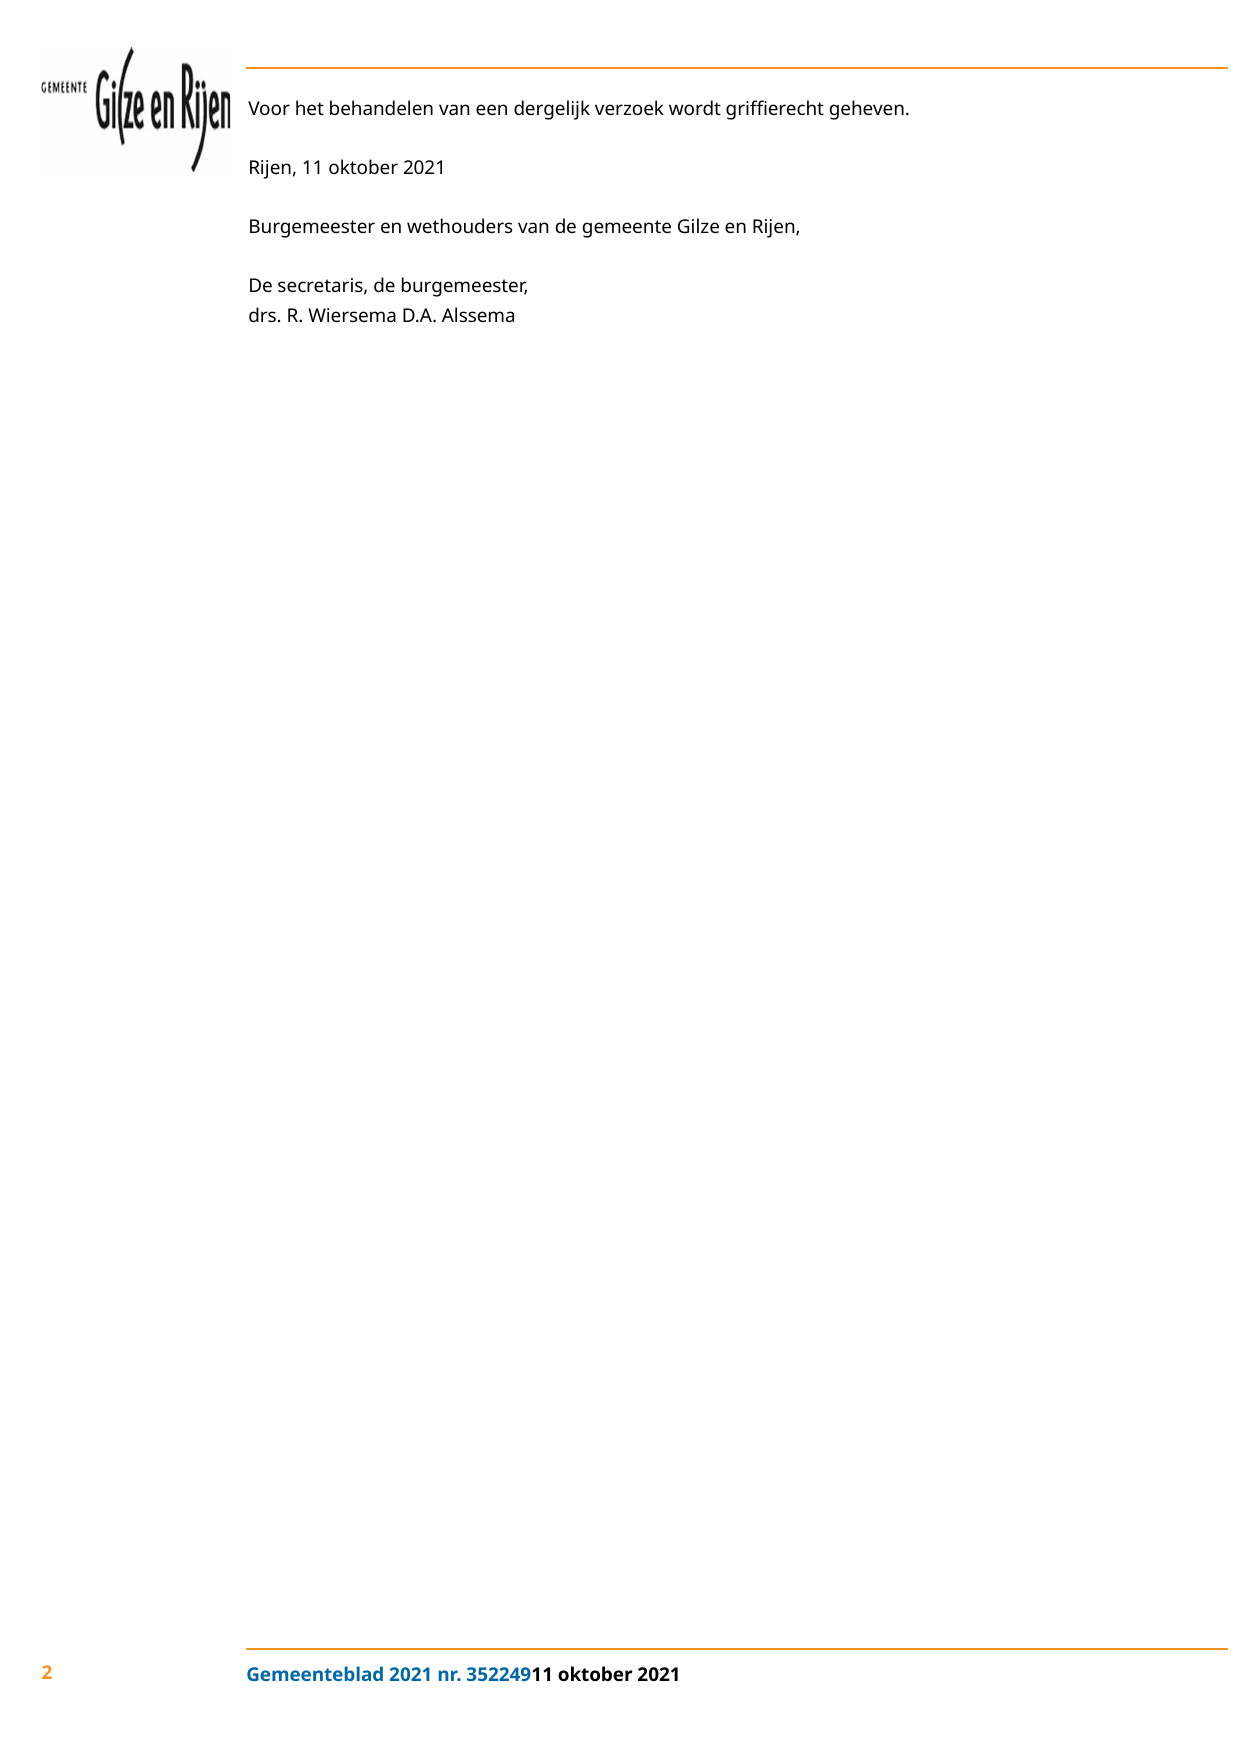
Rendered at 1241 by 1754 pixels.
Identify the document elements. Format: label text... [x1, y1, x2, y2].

text Rijen, 11 oktober 2021 [248, 154, 1152, 180]
text Burgemeester en wethouders van de gemeente Gilze en Rijen, [248, 213, 1152, 239]
text drs. R. Wiersema D.A. Alssema [248, 302, 1152, 328]
picture [41, 47, 231, 172]
text Voor het behandelen van een dergelijk verzoek wordt griffierecht geheven. [248, 95, 1152, 121]
text De secretaris, de burgemeester, [248, 272, 1152, 298]
